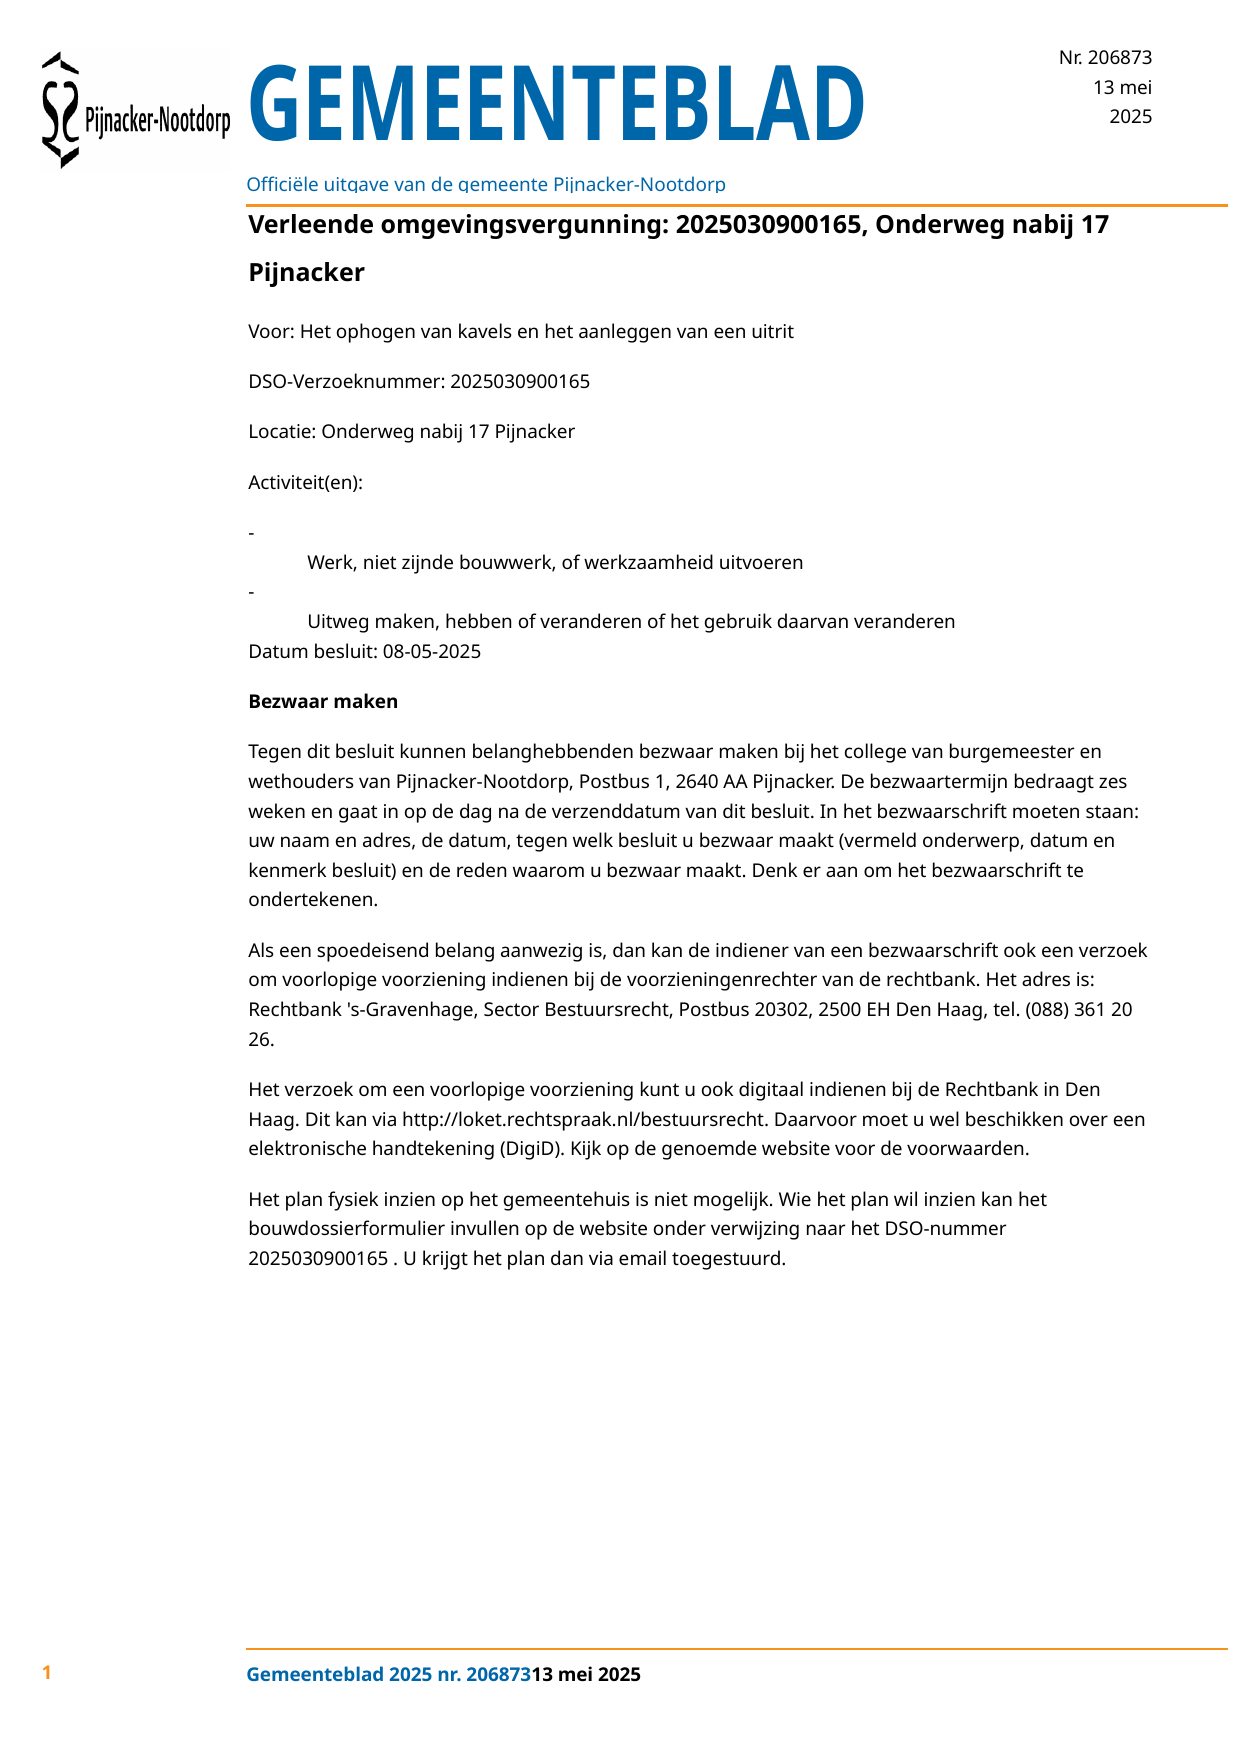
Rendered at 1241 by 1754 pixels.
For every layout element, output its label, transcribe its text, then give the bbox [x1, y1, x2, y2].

text Voor: Het ophogen van kavels en het aanleggen van een uitrit [248, 318, 1152, 344]
list Uitweg maken, hebben of veranderen of het gebruik daarvan veranderen [248, 608, 1152, 634]
text Het verzoek om een voorlopige voorziening kunt u ook digitaal indienen bij de Rechtbank in Den Haag. Dit kan via http://loket.rechtspraak.nl/bestuursrecht. Daarvoor moet u wel beschikken over een elektronische handtekening (DigiD). Kijk op de genoemde website voor de voorwaarden. [248, 1076, 1152, 1161]
text Bezwaar maken [248, 688, 1152, 714]
text Datum besluit: 08-05-2025 [248, 638, 1152, 664]
list Werk, niet zijnde bouwwerk, of werkzaamheid uitvoeren [248, 549, 1152, 575]
text Tegen dit besluit kunnen belanghebbenden bezwaar maken bij het college van burgemeester en wethouders van Pijnacker-Nootdorp, Postbus 1, 2640 AA Pijnacker. De bezwaartermijn bedraagt zes weken en gaat in op de dag na de verzenddatum van dit besluit. In het bezwaarschrift moeten staan: uw naam en adres, de datum, tegen welk besluit u bezwaar maakt (vermeld onderwerp, datum en kenmerk besluit) en de reden waarom u bezwaar maakt. Denk er aan om het bezwaarschrift te ondertekenen. [248, 739, 1152, 912]
text DSO-Verzoeknummer: 2025030900165 [248, 368, 1152, 394]
text Als een spoedeisend belang aanwezig is, dan kan de indiener van een bezwaarschrift ook een verzoek om voorlopige voorziening indienen bij de voorzieningenrechter van de rechtbank. Het adres is: Rechtbank 's-Gravenhage, Sector Bestuursrecht, Postbus 20302, 2500 EH Den Haag, tel. (088) 361 20 26. [248, 937, 1152, 1052]
text Activiteit(en): [248, 469, 1152, 495]
text Het plan fysiek inzien op het gemeentehuis is niet mogelijk. Wie het plan wil inzien kan het bouwdossierformulier invullen op de website onder verwijzing naar het DSO-nummer 2025030900165 . U krijgt het plan dan via email toegestuurd. [248, 1186, 1152, 1271]
text Verleende omgevingsvergunning: 2025030900165, Onderweg nabij 17 Pijnacker [248, 207, 1152, 288]
text Locatie: Onderweg nabij 17 Pijnacker [248, 419, 1152, 444]
picture [41, 47, 231, 172]
